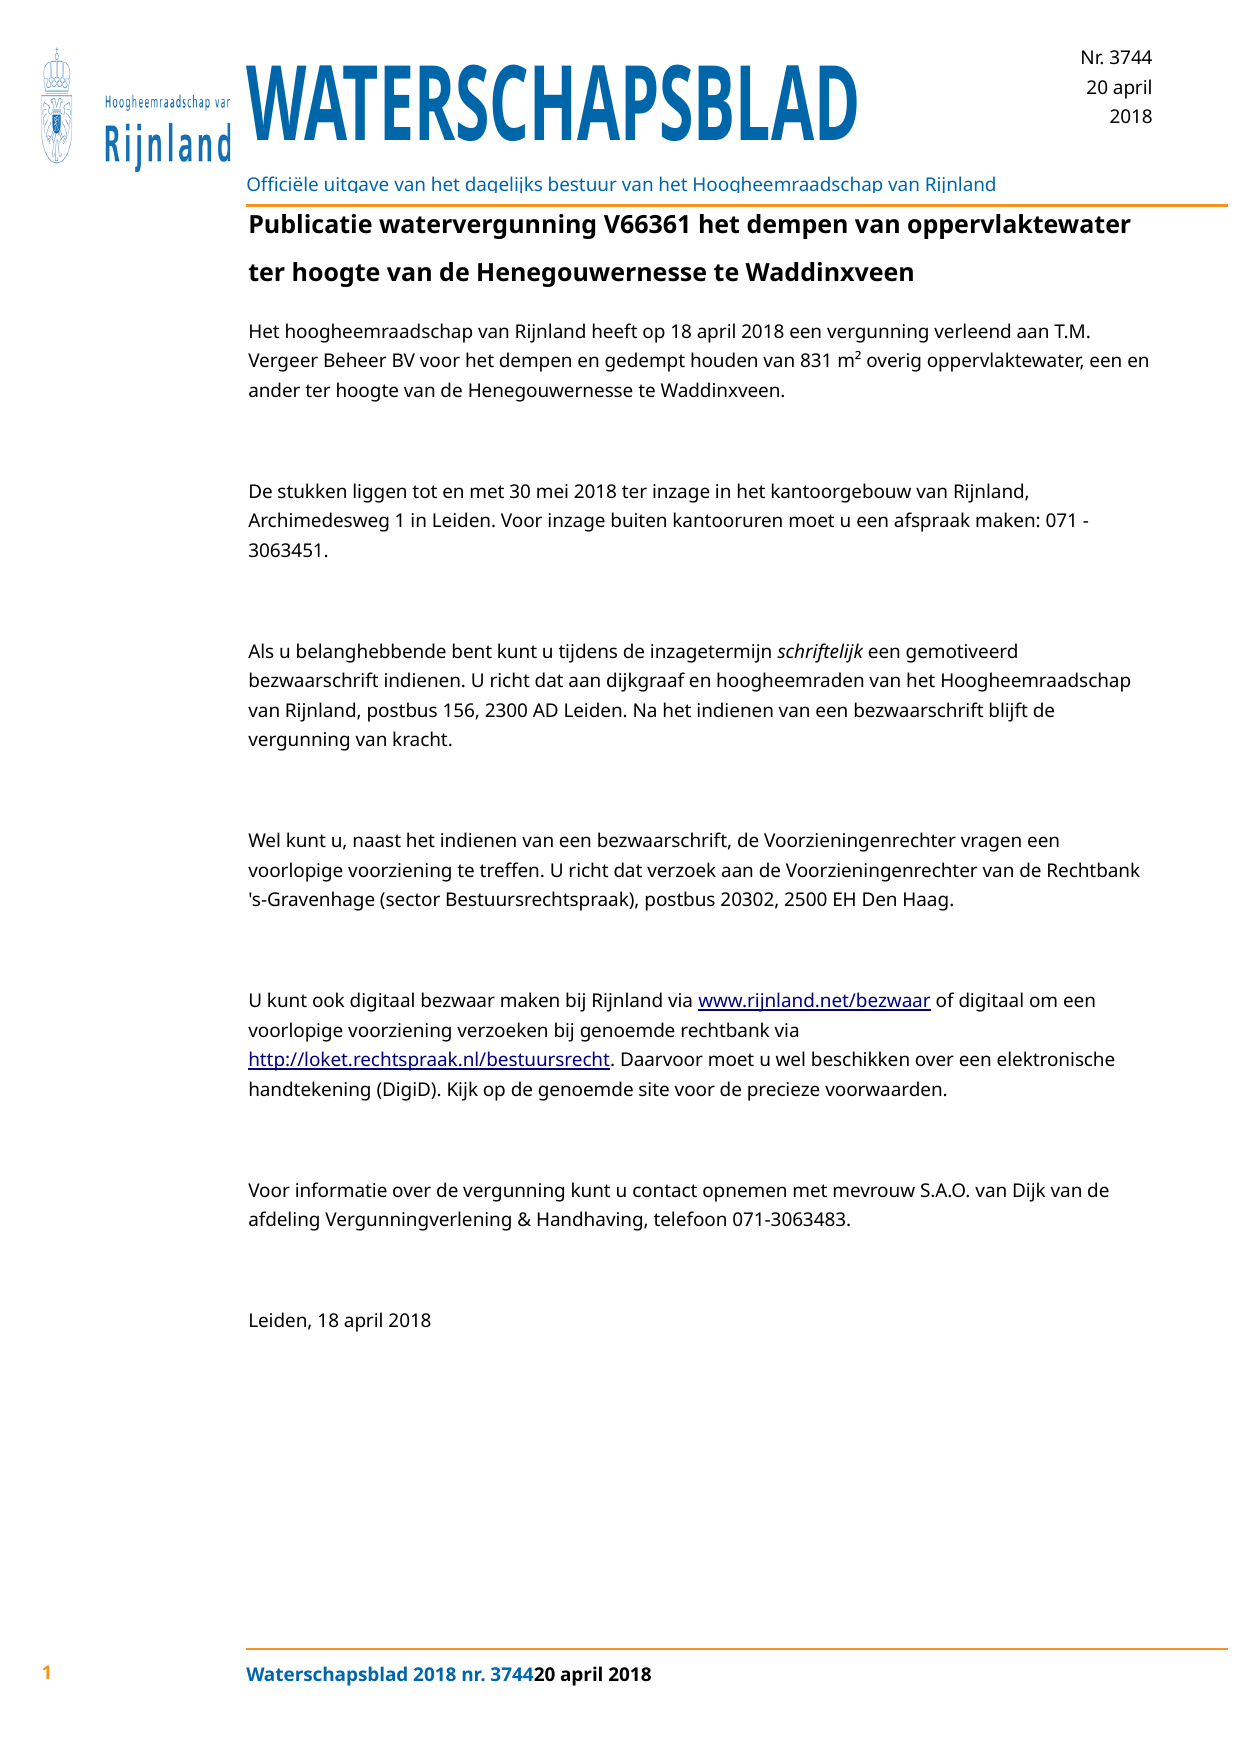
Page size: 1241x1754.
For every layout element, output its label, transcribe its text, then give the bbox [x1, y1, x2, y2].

text Voor informatie over de vergunning kunt u contact opnemen met mevrouw S.A.O. van Dijk van de afdeling Vergunningverlening & Handhaving, telefoon 071-3063483. [248, 1177, 1152, 1232]
text Het hoogheemraadschap van Rijnland heeft op 18 april 2018 een vergunning verleend aan T.M. Vergeer Beheer BV voor het dempen en gedempt houden van 831 m² overig oppervlaktewater, een en ander ter hoogte van de Henegouwernesse te Waddinxveen. [248, 318, 1152, 403]
picture [41, 47, 231, 172]
text De stukken liggen tot en met 30 mei 2018 ter inzage in het kantoorgebouw van Rijnland, Archimedesweg 1 in Leiden. Voor inzage buiten kantooruren moet u een afspraak maken: 071 - 3063451. [248, 478, 1152, 563]
text Leiden, 18 april 2018 [248, 1307, 1152, 1333]
text Wel kunt u, naast het indienen van een bezwaarschrift, de Voorzieningenrechter vragen een voorlopige voorziening te treffen. U richt dat verzoek aan de Voorzieningenrechter van de Rechtbank 's-Gravenhage (sector Bestuursrechtspraak), postbus 20302, 2500 EH Den Haag. [248, 827, 1152, 912]
text Publicatie watervergunning V66361 het dempen van oppervlaktewater ter hoogte van de Henegouwernesse te Waddinxveen [248, 207, 1152, 288]
text Als u belanghebbende bent kunt u tijdens de inzagetermijn schriftelijk een gemotiveerd bezwaarschrift indienen. U richt dat aan dijkgraaf en hoogheemraden van het Hoogheemraadschap van Rijnland, postbus 156, 2300 AD Leiden. Na het indienen van een bezwaarschrift blijft de vergunning van kracht. [248, 638, 1152, 752]
text U kunt ook digitaal bezwaar maken bij Rijnland via www.rijnland.net/bezwaar of digitaal om een voorlopige voorziening verzoeken bij genoemde rechtbank via http://loket.rechtspraak.nl/bestuursrecht. Daarvoor moet u wel beschikken over een elektronische handtekening (DigiD). Kijk op de genoemde site voor de precieze voorwaarden. [248, 987, 1152, 1102]
